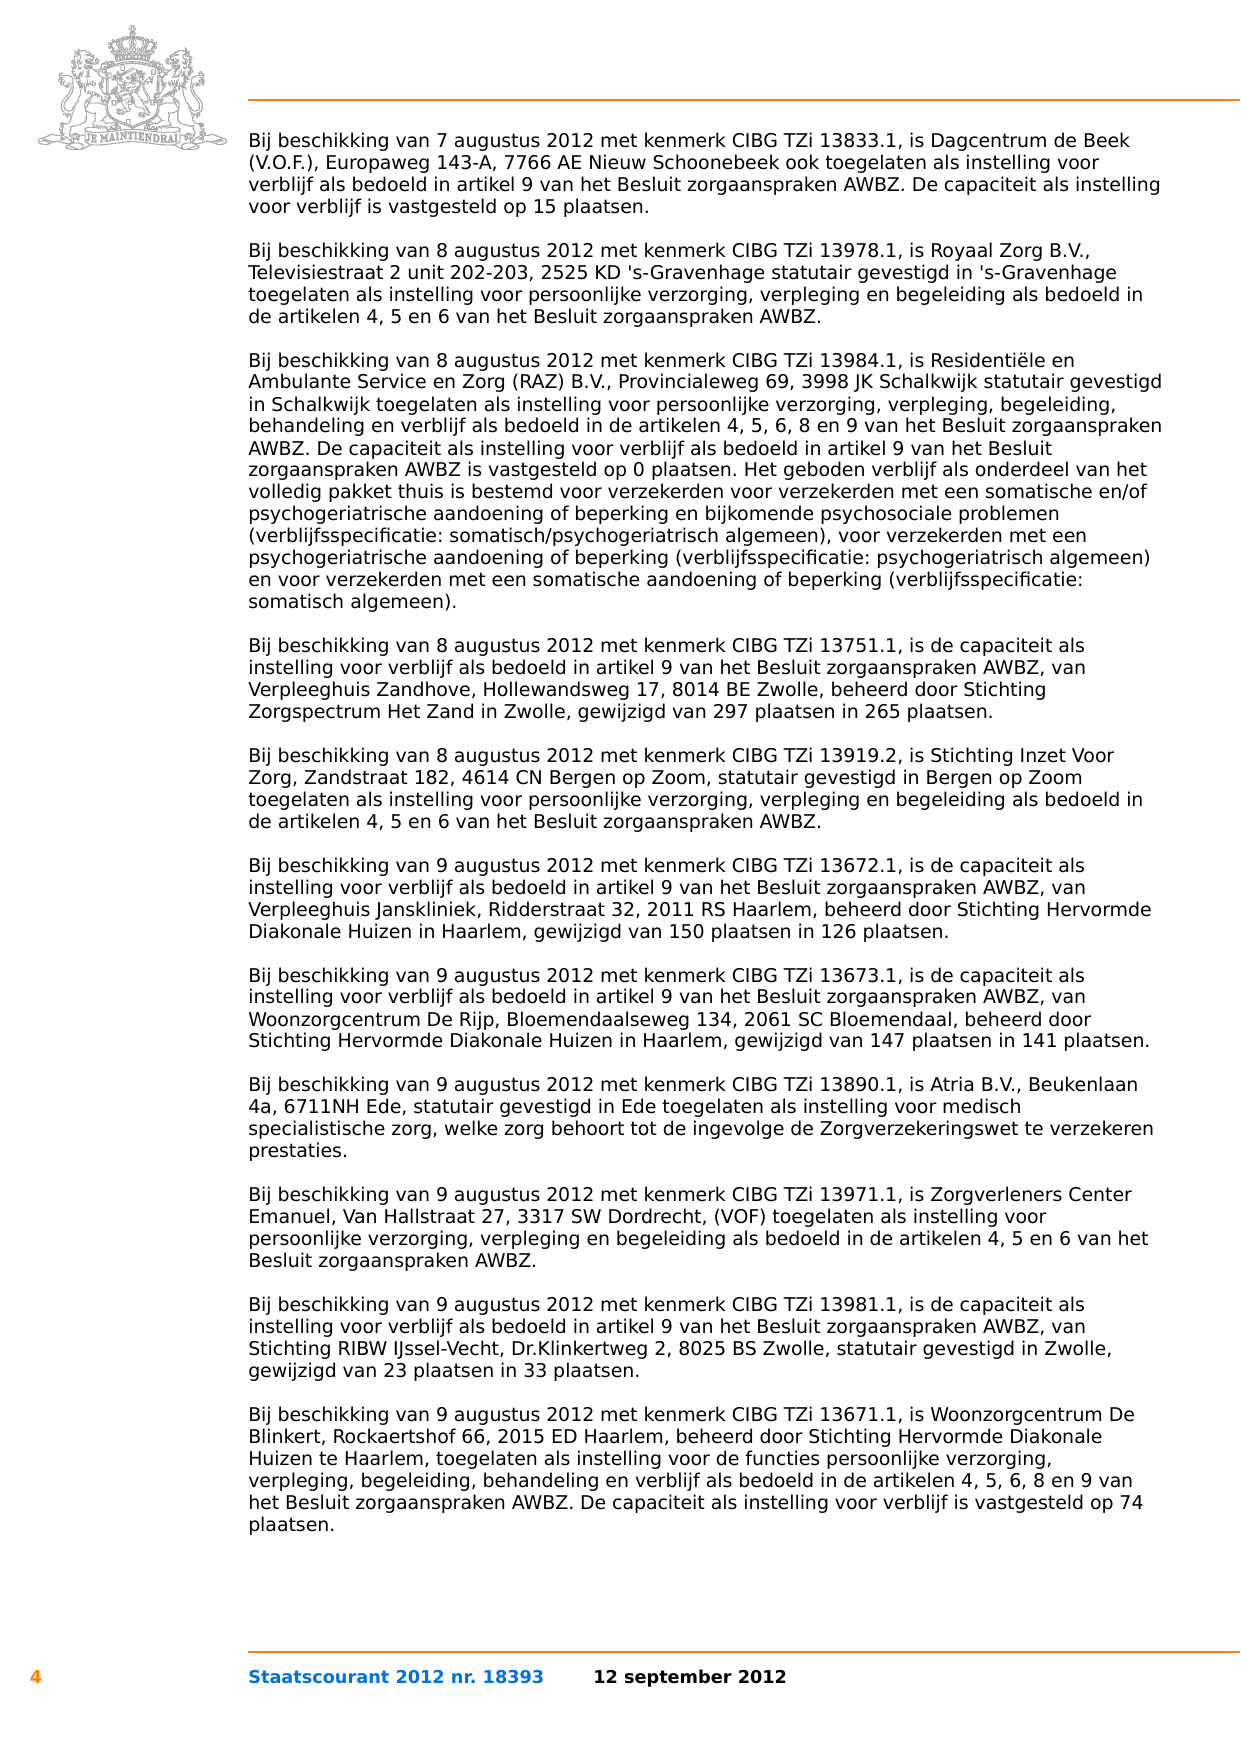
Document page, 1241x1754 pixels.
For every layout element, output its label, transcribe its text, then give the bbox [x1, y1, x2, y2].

text Bij beschikking van 8 augustus 2012 met kenmerk CIBG TZi 13984.1, is Residentiële en Ambulante Service en Zorg (RAZ) B.V., Provincialeweg 69, 3998 JK Schalkwijk statutair gevestigd in Schalkwijk toegelaten als instelling voor persoonlijke verzorging, verpleging, begeleiding, behandeling en verblijf als bedoeld in de artikelen 4, 5, 6, 8 en 9 van het Besluit zorgaanspraken AWBZ. De capaciteit als instelling voor verblijf als bedoeld in artikel 9 van het Besluit zorgaanspraken AWBZ is vastgesteld op 0 plaatsen. Het geboden verblijf als onderdeel van het volledig pakket thuis is bestemd voor verzekerden voor verzekerden met een somatische en/of psychogeriatrische aandoening of beperking en bijkomende psychosociale problemen (verblijfsspecificatie: somatisch/psychogeriatrisch algemeen), voor verzekerden met een psychogeriatrische aandoening of beperking (verblijfsspecificatie: psychogeriatrisch algemeen) en voor verzekerden met een somatische aandoening of beperking (verblijfsspecificatie: somatisch algemeen). [248, 349, 1163, 613]
text Bij beschikking van 9 augustus 2012 met kenmerk CIBG TZi 13671.1, is Woonzorgcentrum De Blinkert, Rockaertshof 66, 2015 ED Haarlem, beheerd door Stichting Hervormde Diakonale Huizen te Haarlem, toegelaten als instelling voor de functies persoonlijke verzorging, verpleging, begeleiding, behandeling en verblijf als bedoeld in de artikelen 4, 5, 6, 8 en 9 van het Besluit zorgaanspraken AWBZ. De capaciteit als instelling voor verblijf is vastgesteld op 74 plaatsen. [248, 1404, 1163, 1536]
text Bij beschikking van 8 augustus 2012 met kenmerk CIBG TZi 13919.2, is Stichting Inzet Voor Zorg, Zandstraat 182, 4614 CN Bergen op Zoom, statutair gevestigd in Bergen op Zoom toegelaten als instelling voor persoonlijke verzorging, verpleging en begeleiding als bedoeld in de artikelen 4, 5 en 6 van het Besluit zorgaanspraken AWBZ. [248, 745, 1163, 833]
text Bij beschikking van 9 augustus 2012 met kenmerk CIBG TZi 13971.1, is Zorgverleners Center Emanuel, Van Hallstraat 27, 3317 SW Dordrecht, (VOF) toegelaten als instelling voor persoonlijke verzorging, verpleging en begeleiding als bedoeld in de artikelen 4, 5 en 6 van het Besluit zorgaanspraken AWBZ. [248, 1184, 1163, 1272]
text Bij beschikking van 8 augustus 2012 met kenmerk CIBG TZi 13751.1, is de capaciteit als instelling voor verblijf als bedoeld in artikel 9 van het Besluit zorgaanspraken AWBZ, van Verpleeghuis Zandhove, Hollewandsweg 17, 8014 BE Zwolle, beheerd door Stichting Zorgspectrum Het Zand in Zwolle, gewijzigd van 297 plaatsen in 265 plaatsen. [248, 635, 1163, 723]
text Bij beschikking van 9 augustus 2012 met kenmerk CIBG TZi 13673.1, is de capaciteit als instelling voor verblijf als bedoeld in artikel 9 van het Besluit zorgaanspraken AWBZ, van Woonzorgcentrum De Rijp, Bloemendaalseweg 134, 2061 SC Bloemendaal, beheerd door Stichting Hervormde Diakonale Huizen in Haarlem, gewijzigd van 147 plaatsen in 141 plaatsen. [248, 964, 1163, 1052]
picture [38, 25, 227, 150]
text Bij beschikking van 9 augustus 2012 met kenmerk CIBG TZi 13672.1, is de capaciteit als instelling voor verblijf als bedoeld in artikel 9 van het Besluit zorgaanspraken AWBZ, van Verpleeghuis Janskliniek, Ridderstraat 32, 2011 RS Haarlem, beheerd door Stichting Hervormde Diakonale Huizen in Haarlem, gewijzigd van 150 plaatsen in 126 plaatsen. [248, 855, 1163, 943]
text Bij beschikking van 8 augustus 2012 met kenmerk CIBG TZi 13978.1, is Royaal Zorg B.V., Televisiestraat 2 unit 202-203, 2525 KD 's-Gravenhage statutair gevestigd in 's-Gravenhage toegelaten als instelling voor persoonlijke verzorging, verpleging en begeleiding als bedoeld in de artikelen 4, 5 en 6 van het Besluit zorgaanspraken AWBZ. [248, 240, 1163, 328]
text Bij beschikking van 9 augustus 2012 met kenmerk CIBG TZi 13890.1, is Atria B.V., Beukenlaan 4a, 6711NH Ede, statutair gevestigd in Ede toegelaten als instelling voor medisch specialistische zorg, welke zorg behoort tot de ingevolge de Zorgverzekeringswet te verzekeren prestaties. [248, 1074, 1163, 1162]
text Bij beschikking van 7 augustus 2012 met kenmerk CIBG TZi 13833.1, is Dagcentrum de Beek (V.O.F.), Europaweg 143-A, 7766 AE Nieuw Schoonebeek ook toegelaten als instelling voor verblijf als bedoeld in artikel 9 van het Besluit zorgaanspraken AWBZ. De capaciteit als instelling voor verblijf is vastgesteld op 15 plaatsen. [248, 130, 1163, 218]
text Bij beschikking van 9 augustus 2012 met kenmerk CIBG TZi 13981.1, is de capaciteit als instelling voor verblijf als bedoeld in artikel 9 van het Besluit zorgaanspraken AWBZ, van Stichting RIBW IJssel-Vecht, Dr.Klinkertweg 2, 8025 BS Zwolle, statutair gevestigd in Zwolle, gewijzigd van 23 plaatsen in 33 plaatsen. [248, 1294, 1163, 1382]
